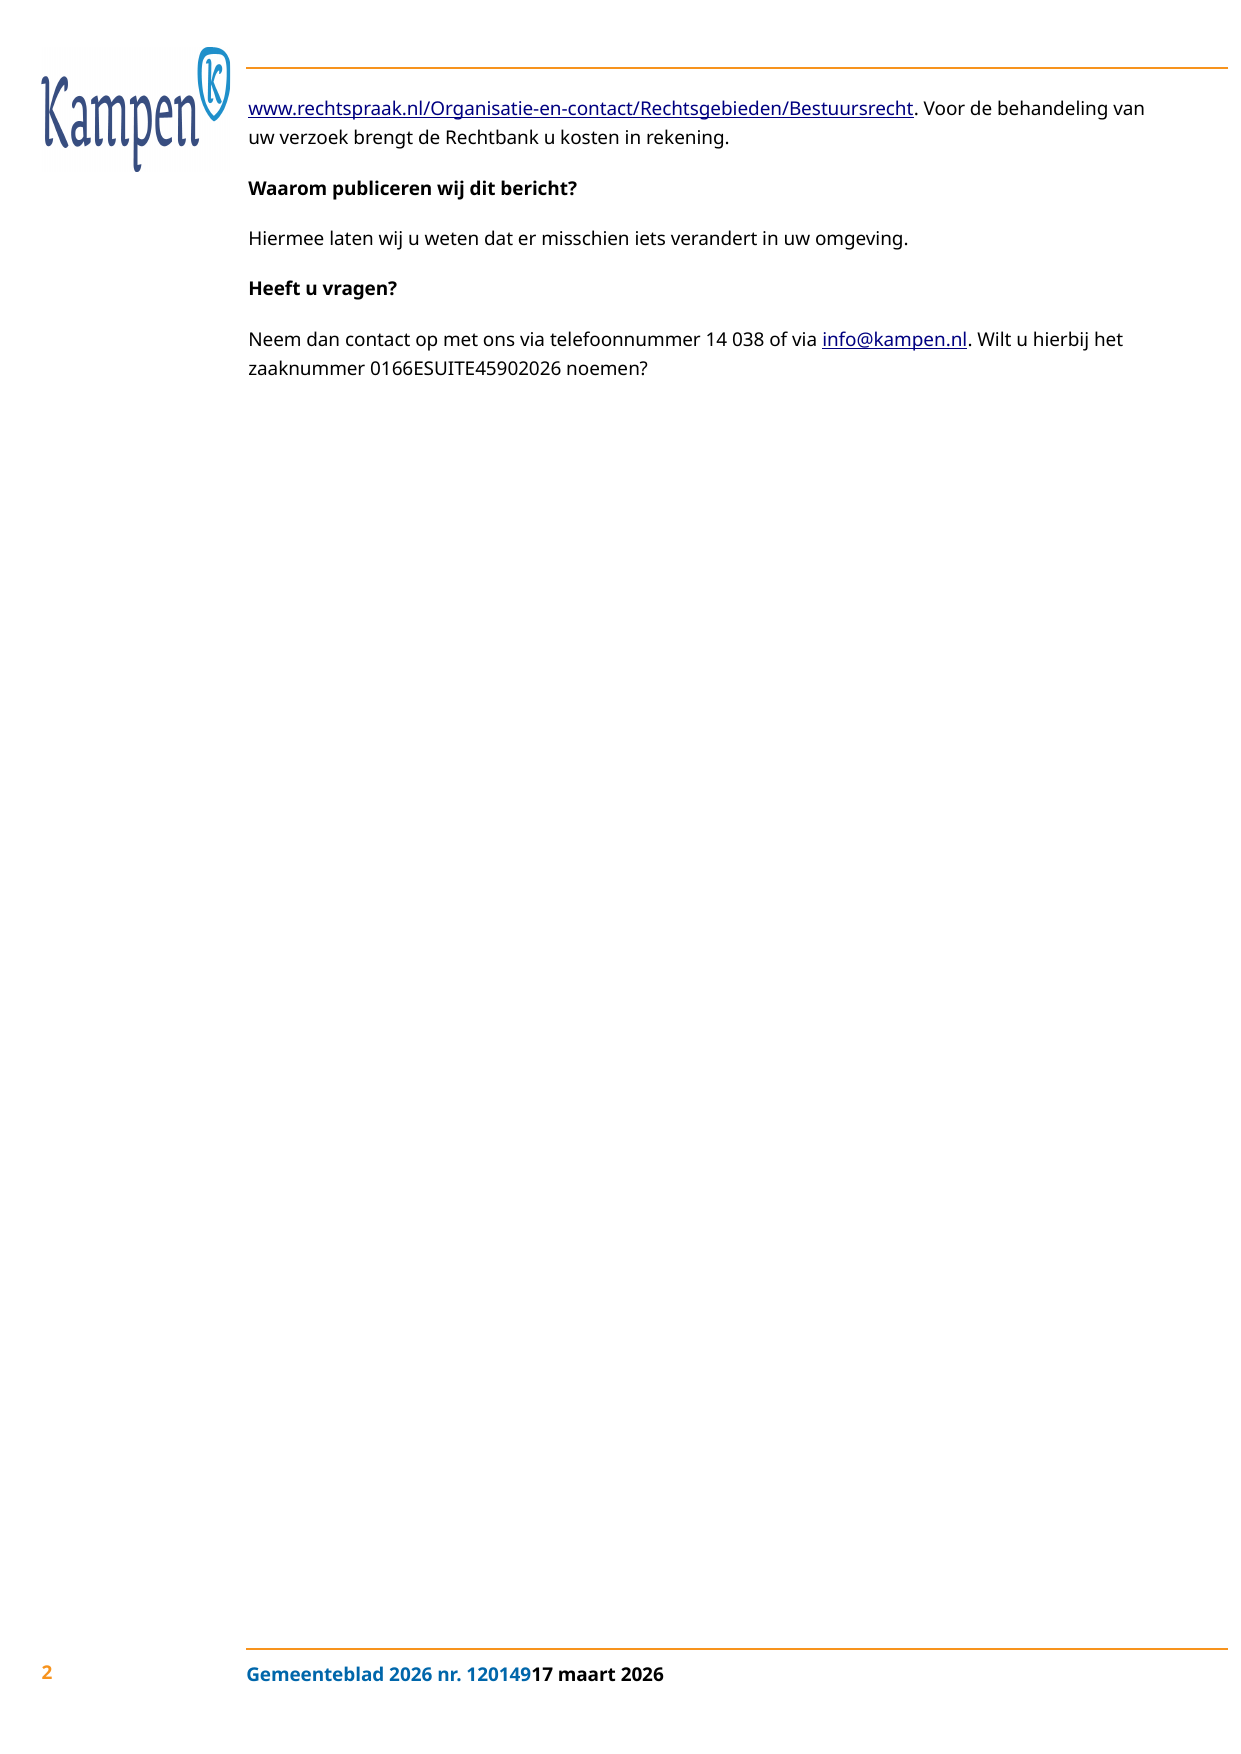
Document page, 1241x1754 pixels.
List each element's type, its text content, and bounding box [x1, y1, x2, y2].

text Neem dan contact op met ons via telefoonnummer 14 038 of via info@kampen.nl. Wilt u hierbij het zaaknummer 0166ESUITE45902026 noemen? [248, 326, 1152, 381]
text www.rechtspraak.nl/Organisatie-en-contact/Rechtsgebieden/Bestuursrecht. Voor de behandeling van uw verzoek brengt de Rechtbank u kosten in rekening. [248, 95, 1152, 150]
picture [41, 47, 231, 172]
text Heeft u vragen? [248, 276, 1152, 301]
text Hiermee laten wij u weten dat er misschien iets verandert in uw omgeving. [248, 225, 1152, 251]
text Waarom publiceren wij dit bericht? [248, 175, 1152, 201]
